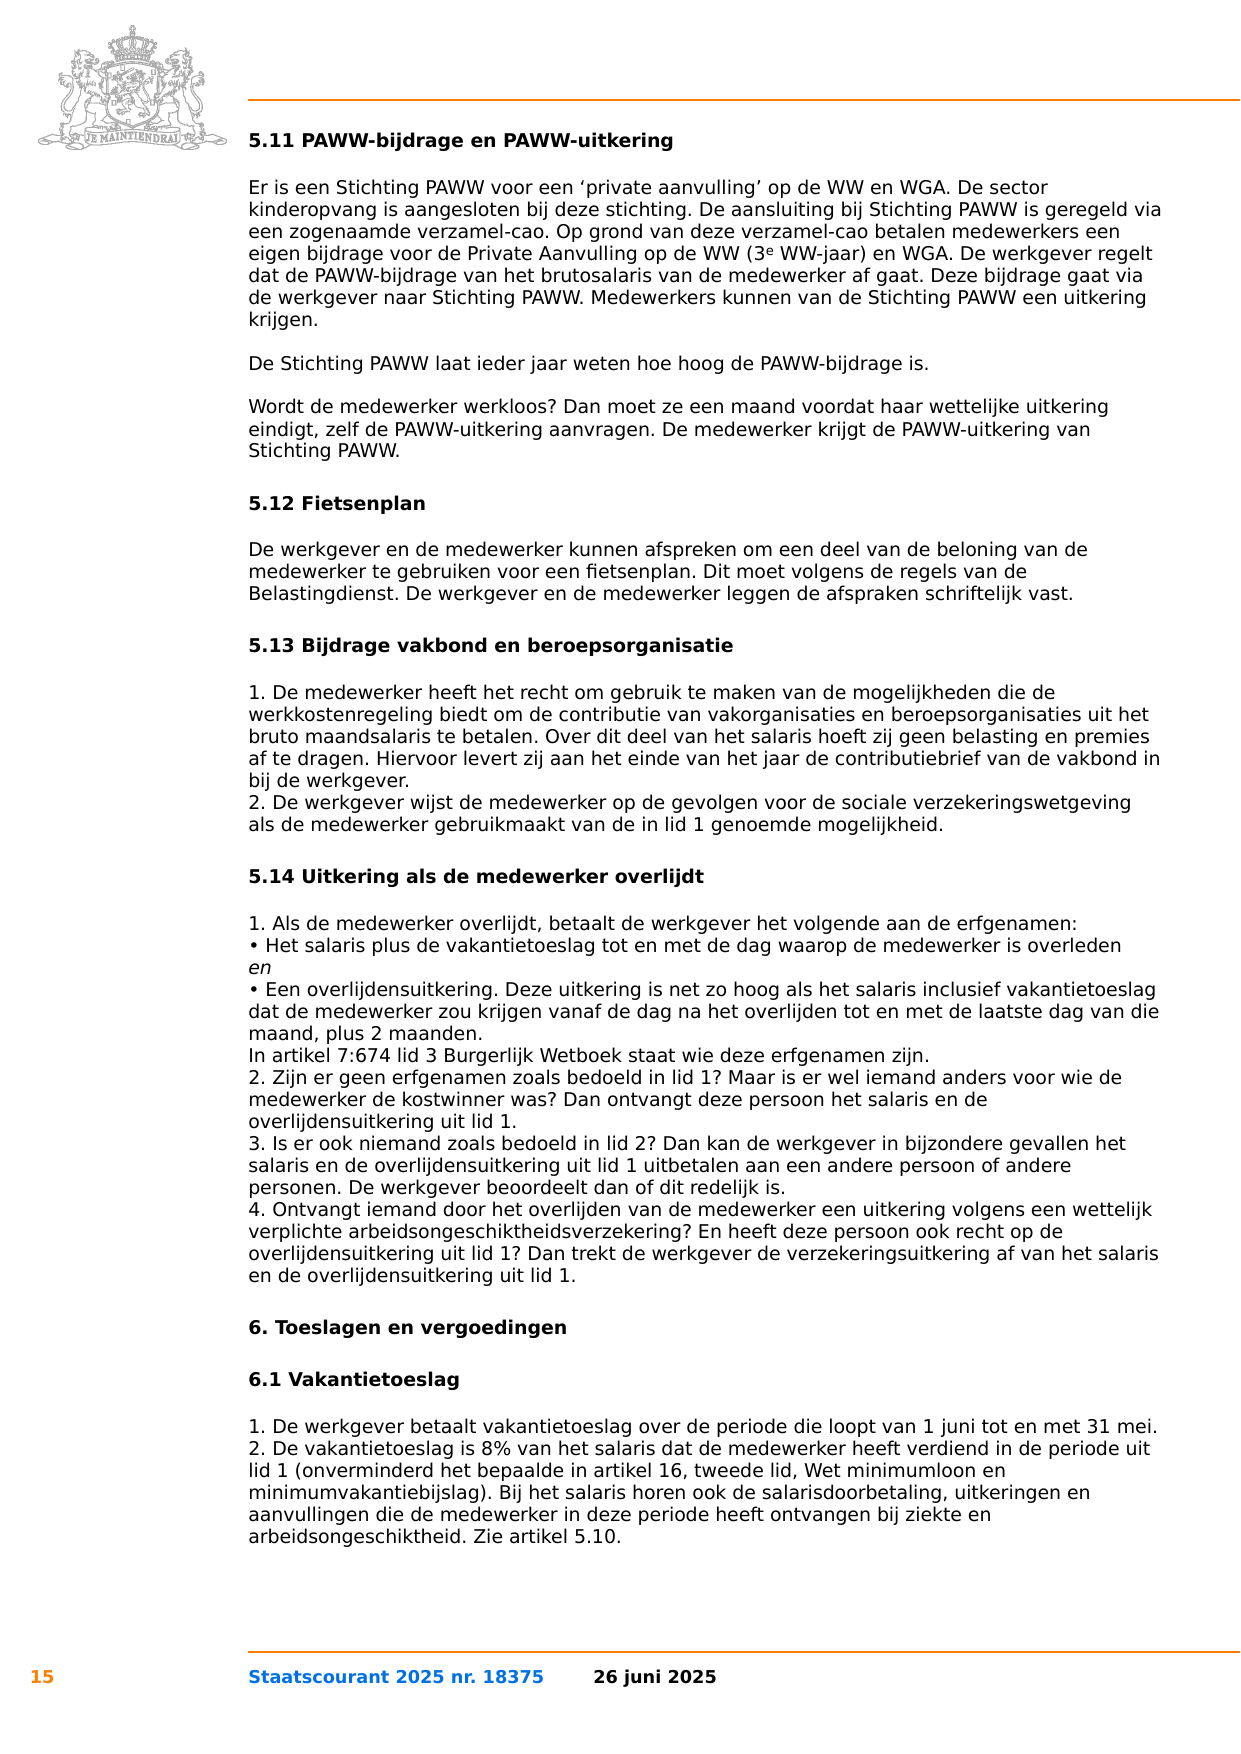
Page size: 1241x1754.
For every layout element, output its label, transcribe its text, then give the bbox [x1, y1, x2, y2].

text 2. Zijn er geen erfgenamen zoals bedoeld in lid 1? Maar is er wel iemand anders voor wie de medewerker de kostwinner was? Dan ontvangt deze persoon het salaris en de overlijdensuitkering uit lid 1. [248, 1067, 1163, 1133]
text Wordt de medewerker werkloos? Dan moet ze een maand voordat haar wettelijke uitkering eindigt, zelf de PAWW-uitkering aanvragen. De medewerker krijgt de PAWW-uitkering van Stichting PAWW. [248, 396, 1163, 462]
text Er is een Stichting PAWW voor een ‘private aanvulling’ op de WW en WGA. De sector kinderopvang is aangesloten bij deze stichting. De aansluiting bij Stichting PAWW is geregeld via een zogenaamde verzamel-cao. Op grond van deze verzamel-cao betalen medewerkers een eigen bijdrage voor de Private Aanvulling op de WW (3e WW-jaar) en WGA. De werkgever regelt dat de PAWW-bijdrage van het brutosalaris van de medewerker af gaat. Deze bijdrage gaat via de werkgever naar Stichting PAWW. Medewerkers kunnen van de Stichting PAWW een uitkering krijgen. [248, 177, 1163, 331]
text In artikel 7:674 lid 3 Burgerlijk Wetboek staat wie deze erfgenamen zijn. [248, 1045, 1163, 1067]
text De Stichting PAWW laat ieder jaar weten hoe hoog de PAWW-bijdrage is. [248, 353, 1163, 374]
subtitle 6.1 Vakantietoeslag [248, 1369, 1163, 1391]
subtitle 6. Toeslagen en vergoedingen [248, 1317, 1163, 1339]
text De werkgever en de medewerker kunnen afspreken om een deel van de beloning van de medewerker te gebruiken voor een fietsenplan. Dit moet volgens de regels van de Belastingdienst. De werkgever en de medewerker leggen de afspraken schriftelijk vast. [248, 539, 1163, 605]
text 3. Is er ook niemand zoals bedoeld in lid 2? Dan kan de werkgever in bijzondere gevallen het salaris en de overlijdensuitkering uit lid 1 uitbetalen aan een andere persoon of andere personen. De werkgever beoordeelt dan of dit redelijk is. [248, 1133, 1163, 1199]
subtitle 5.14 Uitkering als de medewerker overlijdt [248, 866, 1163, 888]
text 4. Ontvangt iemand door het overlijden van de medewerker een uitkering volgens een wettelijk verplichte arbeidsongeschiktheidsverzekering? En heeft deze persoon ook recht op de overlijdensuitkering uit lid 1? Dan trekt de werkgever de verzekeringsuitkering af van het salaris en de overlijdensuitkering uit lid 1. [248, 1199, 1163, 1287]
subtitle 5.12 Fietsenplan [248, 492, 1163, 514]
text • Een overlijdensuitkering. Deze uitkering is net zo hoog als het salaris inclusief vakantietoeslag dat de medewerker zou krijgen vanaf de dag na het overlijden tot en met de laatste dag van die maand, plus 2 maanden. [248, 979, 1163, 1045]
text 1. Als de medewerker overlijdt, betaalt de werkgever het volgende aan de erfgenamen: [248, 913, 1163, 935]
text en [248, 957, 1163, 979]
subtitle 5.11 PAWW-bijdrage en PAWW-uitkering [248, 130, 1163, 152]
picture [38, 25, 227, 150]
text 2. De werkgever wijst de medewerker op de gevolgen voor de sociale verzekeringswetgeving als de medewerker gebruikmaakt van de in lid 1 genoemde mogelijkheid. [248, 792, 1163, 836]
subtitle 5.13 Bijdrage vakbond en beroepsorganisatie [248, 635, 1163, 657]
text 1. De medewerker heeft het recht om gebruik te maken van de mogelijkheden die de werkkostenregeling biedt om de contributie van vakorganisaties en beroepsorganisaties uit het bruto maandsalaris te betalen. Over dit deel van het salaris hoeft zij geen belasting en premies af te dragen. Hiervoor levert zij aan het einde van het jaar de contributiebrief van de vakbond in bij de werkgever. [248, 682, 1163, 792]
text 2. De vakantietoeslag is 8% van het salaris dat de medewerker heeft verdiend in de periode uit lid 1 (onverminderd het bepaalde in artikel 16, tweede lid, Wet minimumloon en minimumvakantiebijslag). Bij het salaris horen ook de salarisdoorbetaling, uitkeringen en aanvullingen die de medewerker in deze periode heeft ontvangen bij ziekte en arbeidsongeschiktheid. Zie artikel 5.10. [248, 1438, 1163, 1548]
text • Het salaris plus de vakantietoeslag tot en met de dag waarop de medewerker is overleden [248, 935, 1163, 957]
text 1. De werkgever betaalt vakantietoeslag over de periode die loopt van 1 juni tot en met 31 mei. [248, 1416, 1163, 1438]
